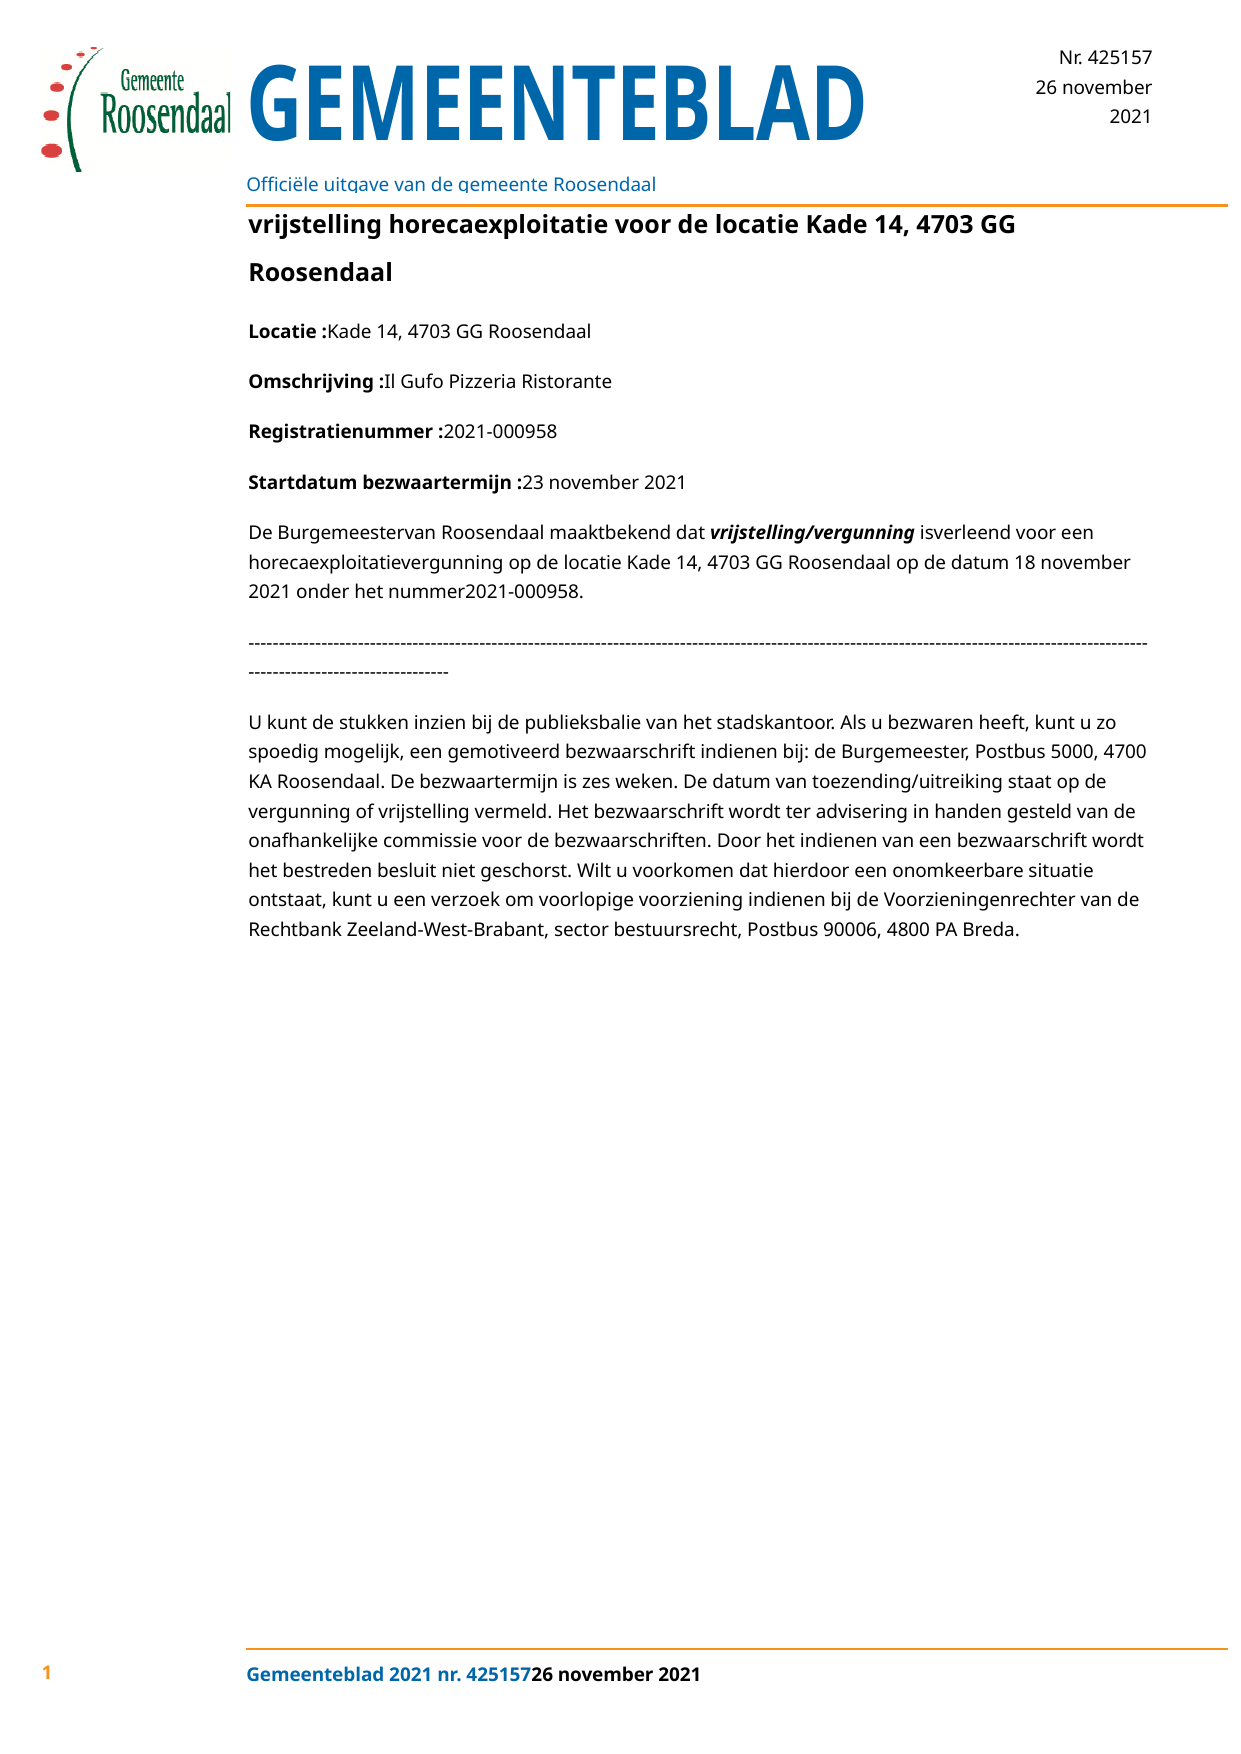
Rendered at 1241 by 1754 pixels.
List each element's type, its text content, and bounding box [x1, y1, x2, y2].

text Registratienummer :2021-000958 [248, 419, 1152, 444]
text vrijstelling horecaexploitatie voor de locatie Kade 14, 4703 GG Roosendaal [248, 207, 1152, 288]
picture [41, 47, 231, 172]
text De Burgemeestervan Roosendaal maaktbekend dat vrijstelling/vergunning isverleend voor een horecaexploitatievergunning op de locatie Kade 14, 4703 GG Roosendaal op de datum 18 november 2021 onder het nummer2021-000958. [248, 519, 1152, 604]
text Omschrijving :Il Gufo Pizzeria Ristorante [248, 368, 1152, 394]
text Locatie :Kade 14, 4703 GG Roosendaal [248, 318, 1152, 344]
text U kunt de stukken inzien bij de publieksbalie van het stadskantoor. Als u bezwaren heeft, kunt u zo spoedig mogelijk, een gemotiveerd bezwaarschrift indienen bij: de Burgemeester, Postbus 5000, 4700 KA Roosendaal. De bezwaartermijn is zes weken. De datum van toezending/uitreiking staat op de vergunning of vrijstelling vermeld. Het bezwaarschrift wordt ter advisering in handen gesteld van de onafhankelijke commissie voor de bezwaarschriften. Door het indienen van een bezwaarschrift wordt het bestreden besluit niet geschorst. Wilt u voorkomen dat hierdoor een onomkeerbare situatie ontstaat, kunt u een verzoek om voorlopige voorziening indienen bij de Voorzieningenrechter van de Rechtbank Zeeland-West-Brabant, sector bestuursrecht, Postbus 90006, 4800 PA Breda. [248, 709, 1152, 942]
text ------------------------------------------------------------------------------------------------------------------------------------------------------------------------------------- [248, 629, 1152, 684]
text Startdatum bezwaartermijn :23 november 2021 [248, 469, 1152, 495]
